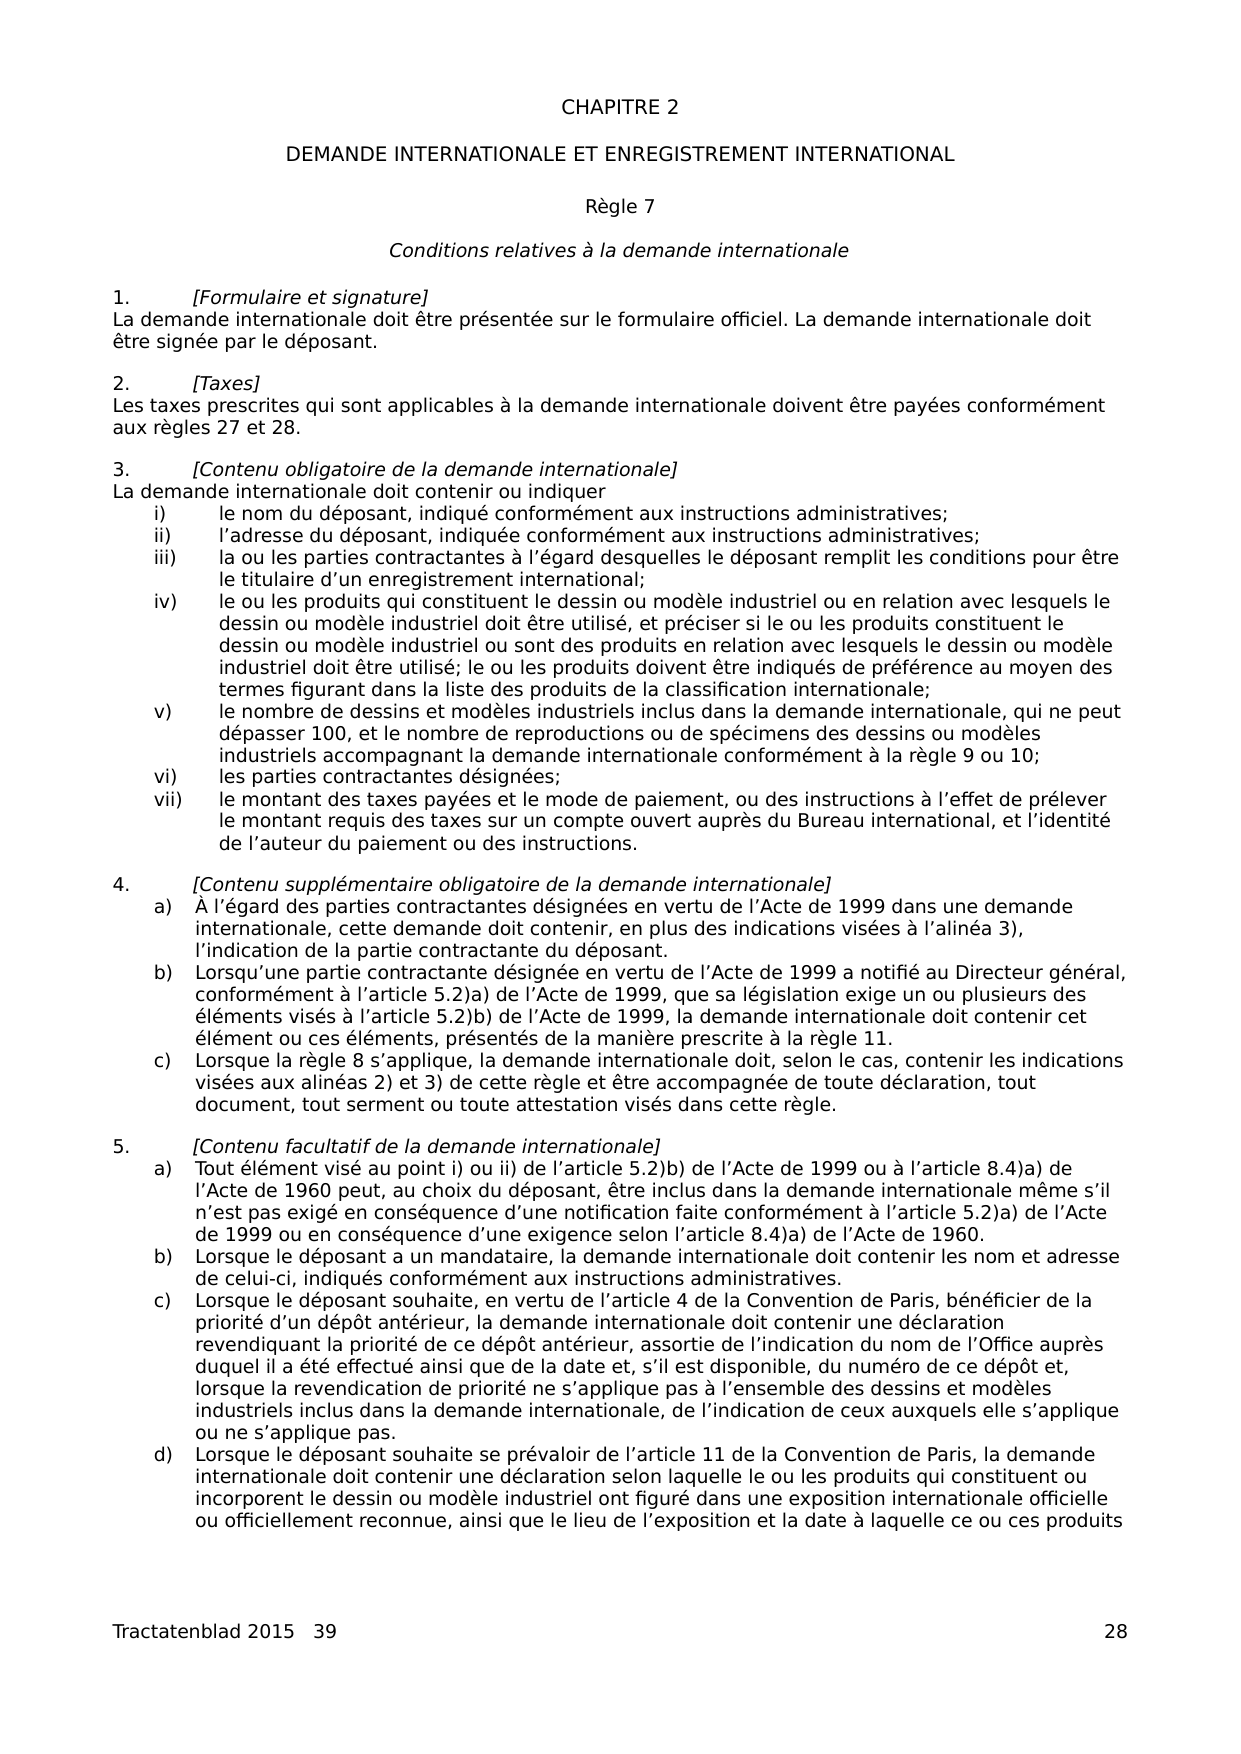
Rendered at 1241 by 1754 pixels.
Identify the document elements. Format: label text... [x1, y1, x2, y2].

text a) Tout élément visé au point i) ou ii) de l’article 5.2)b) de l’Acte de 1999 ou à l’article 8.4)a) de l’Acte de 1960 peut, au choix du déposant, être inclus dans la demande internationale même s’il n’est pas exigé en conséquence d’une notification faite conformément à l’article 5.2)a) de l’Acte de 1999 ou en conséquence d’une exigence selon l’article 8.4)a) de l’Acte de 1960. [153, 1158, 1128, 1246]
subtitle CHAPITRE 2 DEMANDE INTERNATIONALE ET ENREGISTREMENT INTERNATIONAL [112, 96, 1128, 166]
text vii) le montant des taxes payées et le mode de paiement, ou des instructions à l’effet de prélever le montant requis des taxes sur un compte ouvert auprès du Bureau international, et l’identité de l’auteur du paiement ou des instructions. [153, 788, 1128, 854]
text i) le nom du déposant, indiqué conformément aux instructions administratives; [153, 503, 1128, 525]
text vi) les parties contractantes désignées; [153, 766, 1128, 788]
text b) Lorsqu’une partie contractante désignée en vertu de l’Acte de 1999 a notifié au Directeur général, conformément à l’article 5.2)a) de l’Acte de 1999, que sa législation exige un ou plusieurs des éléments visés à l’article 5.2)b) de l’Acte de 1999, la demande internationale doit contenir cet élément ou ces éléments, présentés de la manière prescrite à la règle 11. [153, 962, 1128, 1050]
text d) Lorsque le déposant souhaite se prévaloir de l’article 11 de la Convention de Paris, la demande internationale doit contenir une déclaration selon laquelle le ou les produits qui constituent ou incorporent le dessin ou modèle industriel ont figuré dans une exposition internationale officielle ou officiellement reconnue, ainsi que le lieu de l’exposition et la date à laquelle ce ou ces produits [153, 1444, 1128, 1532]
text v) le nombre de dessins et modèles industriels inclus dans la demande internationale, qui ne peut dépasser 100, et le nombre de reproductions ou de spécimens des dessins ou modèles industriels accompagnant la demande internationale conformément à la règle 9 ou 10; [153, 701, 1128, 766]
text 4. [Contenu supplémentaire obligatoire de la demande internationale] [112, 874, 1128, 896]
text La demande internationale doit être présentée sur le formulaire officiel. La demande internationale doit être signée par le déposant. [112, 309, 1128, 353]
text c) Lorsque le déposant souhaite, en vertu de l’article 4 de la Convention de Paris, bénéficier de la priorité d’un dépôt antérieur, la demande internationale doit contenir une déclaration revendiquant la priorité de ce dépôt antérieur, assortie de l’indication du nom de l’Office auprès duquel il a été effectué ainsi que de la date et, s’il est disponible, du numéro de ce dépôt et, lorsque la revendication de priorité ne s’applique pas à l’ensemble des dessins et modèles industriels inclus dans la demande internationale, de l’indication de ceux auxquels elle s’applique ou ne s’applique pas. [153, 1290, 1128, 1444]
text c) Lorsque la règle 8 s’applique, la demande internationale doit, selon le cas, contenir les indications visées aux alinéas 2) et 3) de cette règle et être accompagnée de toute déclaration, tout document, tout serment ou toute attestation visés dans cette règle. [153, 1050, 1128, 1116]
text ii) l’adresse du déposant, indiquée conformément aux instructions administratives; [153, 525, 1128, 547]
text Les taxes prescrites qui sont applicables à la demande internationale doivent être payées conformément aux règles 27 et 28. [112, 395, 1128, 439]
text La demande internationale doit contenir ou indiquer [112, 481, 1128, 503]
text b) Lorsque le déposant a un mandataire, la demande internationale doit contenir les nom et adresse de celui-ci, indiqués conformément aux instructions administratives. [153, 1246, 1128, 1290]
text 1. [Formulaire et signature] [112, 287, 1128, 309]
text 2. [Taxes] [112, 373, 1128, 395]
text iii) la ou les parties contractantes à l’égard desquelles le déposant remplit les conditions pour être le titulaire d’un enregistrement international; [153, 547, 1128, 591]
text 3. [Contenu obligatoire de la demande internationale] [112, 459, 1128, 481]
subtitle Règle 7 Conditions relatives à la demande internationale [112, 196, 1128, 262]
text a) À l’égard des parties contractantes désignées en vertu de l’Acte de 1999 dans une demande internationale, cette demande doit contenir, en plus des indications visées à l’alinéa 3), l’indication de la partie contractante du déposant. [153, 896, 1128, 962]
text 5. [Contenu facultatif de la demande internationale] [112, 1136, 1128, 1158]
text iv) le ou les produits qui constituent le dessin ou modèle industriel ou en relation avec lesquels le dessin ou modèle industriel doit être utilisé, et préciser si le ou les produits constituent le dessin ou modèle industriel ou sont des produits en relation avec lesquels le dessin ou modèle industriel doit être utilisé; le ou les produits doivent être indiqués de préférence au moyen des termes figurant dans la liste des produits de la classification internationale; [153, 591, 1128, 701]
